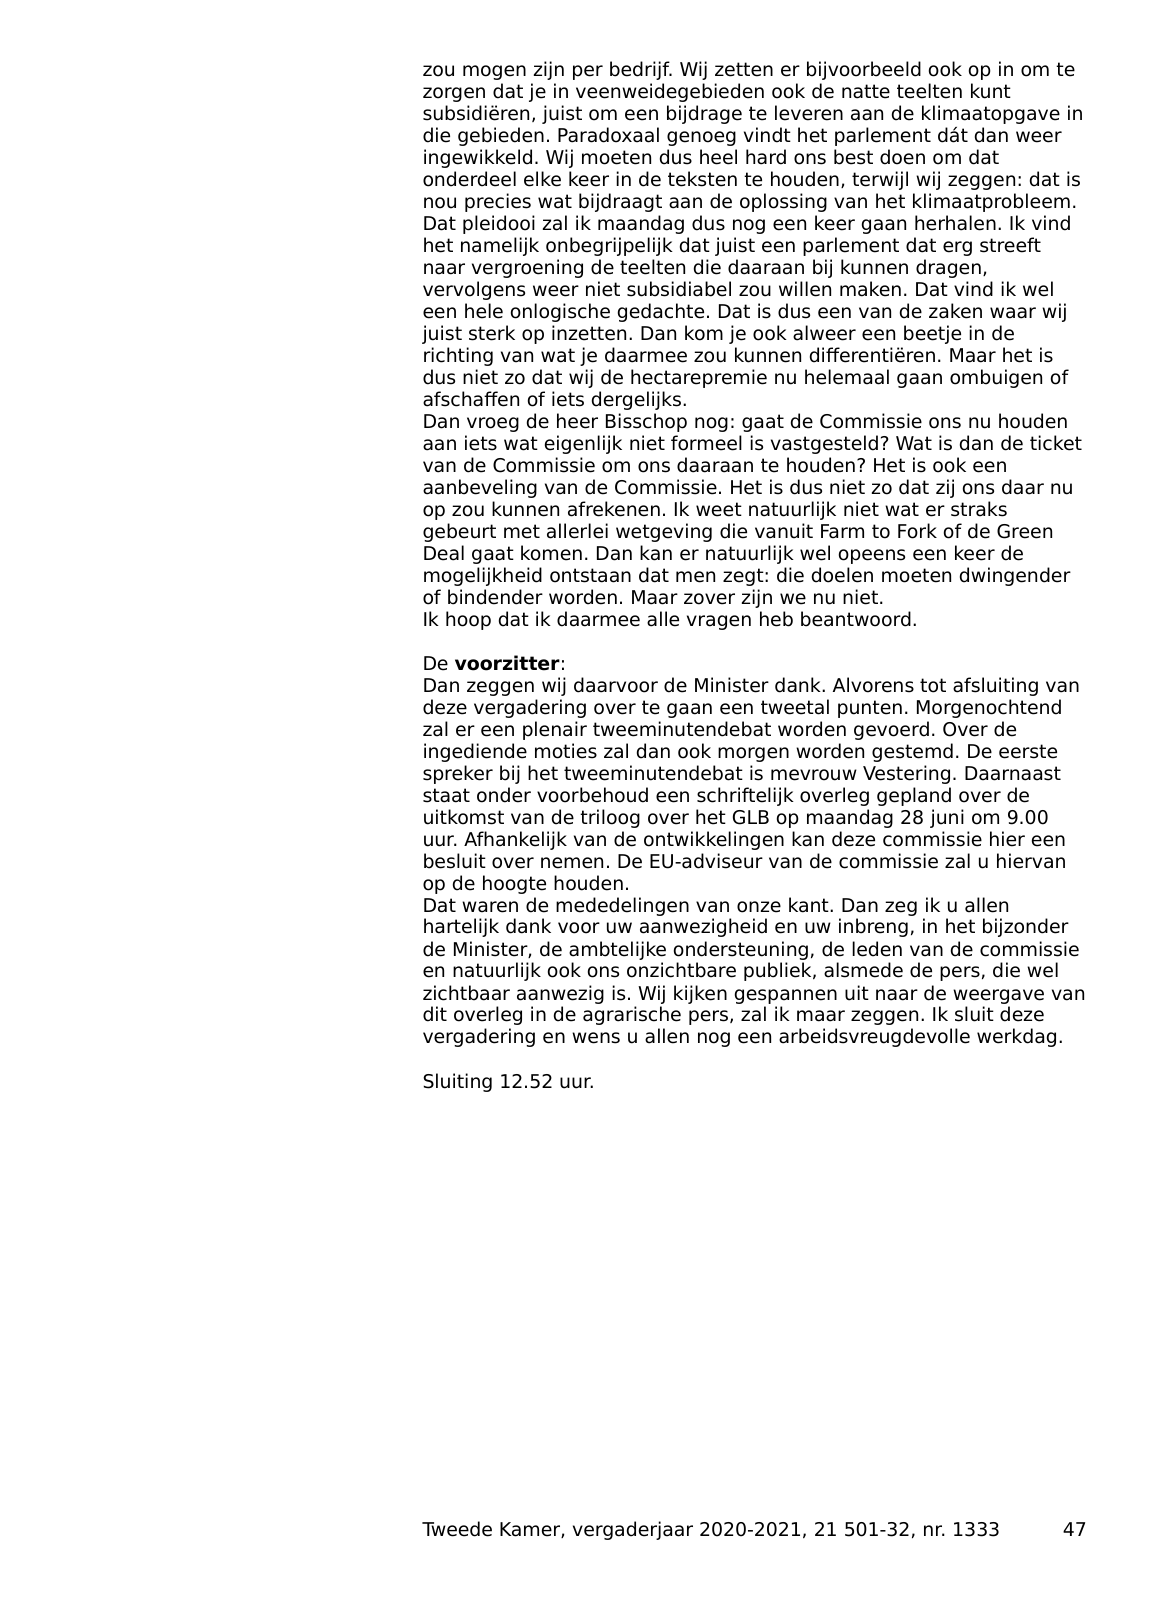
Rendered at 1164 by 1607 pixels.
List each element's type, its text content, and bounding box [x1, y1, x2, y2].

text zou mogen zijn per bedrijf. Wij zetten er bijvoorbeeld ook op in om te zorgen dat je in veenweidegebieden ook de natte teelten kunt subsidiëren, juist om een bijdrage te leveren aan de klimaatopgave in die gebieden. Paradoxaal genoeg vindt het parlement dát dan weer ingewikkeld. Wij moeten dus heel hard ons best doen om dat onderdeel elke keer in de teksten te houden, terwijl wij zeggen: dat is nou precies wat bijdraagt aan de oplossing van het klimaatprobleem. Dat pleidooi zal ik maandag dus nog een keer gaan herhalen. Ik vind het namelijk onbegrijpelijk dat juist een parlement dat erg streeft naar vergroening de teelten die daaraan bij kunnen dragen, vervolgens weer niet subsidiabel zou willen maken. Dat vind ik wel een hele onlogische gedachte. Dat is dus een van de zaken waar wij juist sterk op inzetten. Dan kom je ook alweer een beetje in de richting van wat je daarmee zou kunnen differentiëren. Maar het is dus niet zo dat wij de hectarepremie nu helemaal gaan ombuigen of afschaffen of iets dergelijks. [422, 59, 1087, 411]
text Ik hoop dat ik daarmee alle vragen heb beantwoord. [422, 608, 1087, 631]
text Dat waren de mededelingen van onze kant. Dan zeg ik u allen hartelijk dank voor uw aanwezigheid en uw inbreng, in het bijzonder de Minister, de ambtelijke ondersteuning, de leden van de commissie en natuurlijk ook ons onzichtbare publiek, alsmede de pers, die wel zichtbaar aanwezig is. Wij kijken gespannen uit naar de weergave van dit overleg in de agrarische pers, zal ik maar zeggen. Ik sluit deze vergadering en wens u allen nog een arbeidsvreugdevolle werkdag. [422, 894, 1087, 1048]
text Sluiting 12.52 uur. [422, 1071, 1087, 1092]
text Dan zeggen wij daarvoor de Minister dank. Alvorens tot afsluiting van deze vergadering over te gaan een tweetal punten. Morgenochtend zal er een plenair tweeminutendebat worden gevoerd. Over de ingediende moties zal dan ook morgen worden gestemd. De eerste spreker bij het tweeminutendebat is mevrouw Vestering. Daarnaast staat onder voorbehoud een schriftelijk overleg gepland over de uitkomst van de triloog over het GLB op maandag 28 juni om 9.00 uur. Afhankelijk van de ontwikkelingen kan deze commissie hier een besluit over nemen. De EU-adviseur van de commissie zal u hiervan op de hoogte houden. [422, 675, 1087, 894]
text De voorzitter: [422, 653, 1087, 675]
text Dan vroeg de heer Bisschop nog: gaat de Commissie ons nu houden aan iets wat eigenlijk niet formeel is vastgesteld? Wat is dan de ticket van de Commissie om ons daaraan te houden? Het is ook een aanbeveling van de Commissie. Het is dus niet zo dat zij ons daar nu op zou kunnen afrekenen. Ik weet natuurlijk niet wat er straks gebeurt met allerlei wetgeving die vanuit Farm to Fork of de Green Deal gaat komen. Dan kan er natuurlijk wel opeens een keer de mogelijkheid ontstaan dat men zegt: die doelen moeten dwingender of bindender worden. Maar zover zijn we nu niet. [422, 411, 1087, 608]
